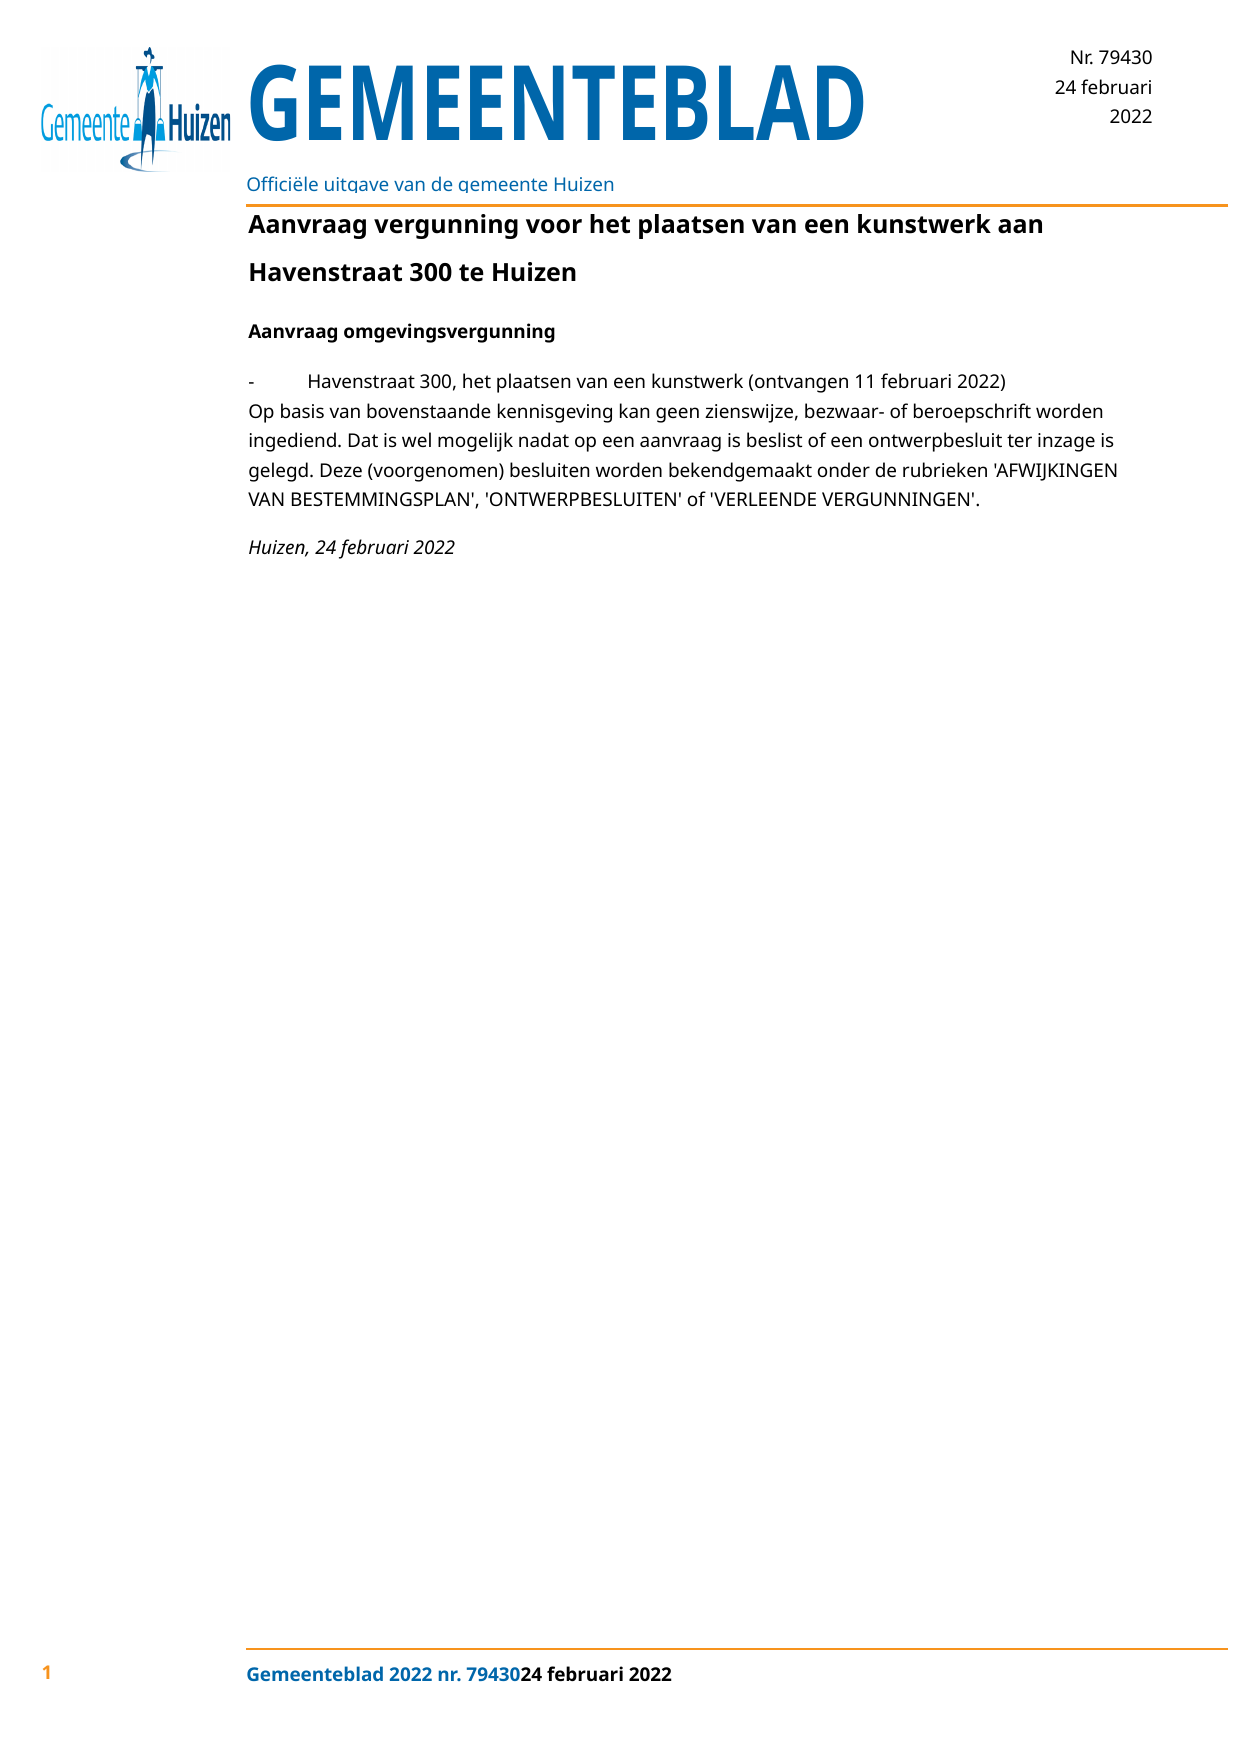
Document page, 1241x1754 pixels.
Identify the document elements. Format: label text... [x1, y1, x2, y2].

list Havenstraat 300, het plaatsen van een kunstwerk (ontvangen 11 februari 2022) [248, 368, 1152, 394]
text Aanvraag omgevingsvergunning [248, 318, 1152, 344]
text Aanvraag vergunning voor het plaatsen van een kunstwerk aan Havenstraat 300 te Huizen [248, 207, 1152, 288]
text Huizen, 24 februari 2022 [248, 534, 1152, 560]
picture [41, 47, 231, 172]
text Op basis van bovenstaande kennisgeving kan geen zienswijze, bezwaar- of beroepschrift worden ingediend. Dat is wel mogelijk nadat op een aanvraag is beslist of een ontwerpbesluit ter inzage is gelegd. Deze (voorgenomen) besluiten worden bekendgemaakt onder de rubrieken 'AFWIJKINGEN VAN BESTEMMINGSPLAN', 'ONTWERPBESLUITEN' of 'VERLEENDE VERGUNNINGEN'. [248, 398, 1152, 512]
